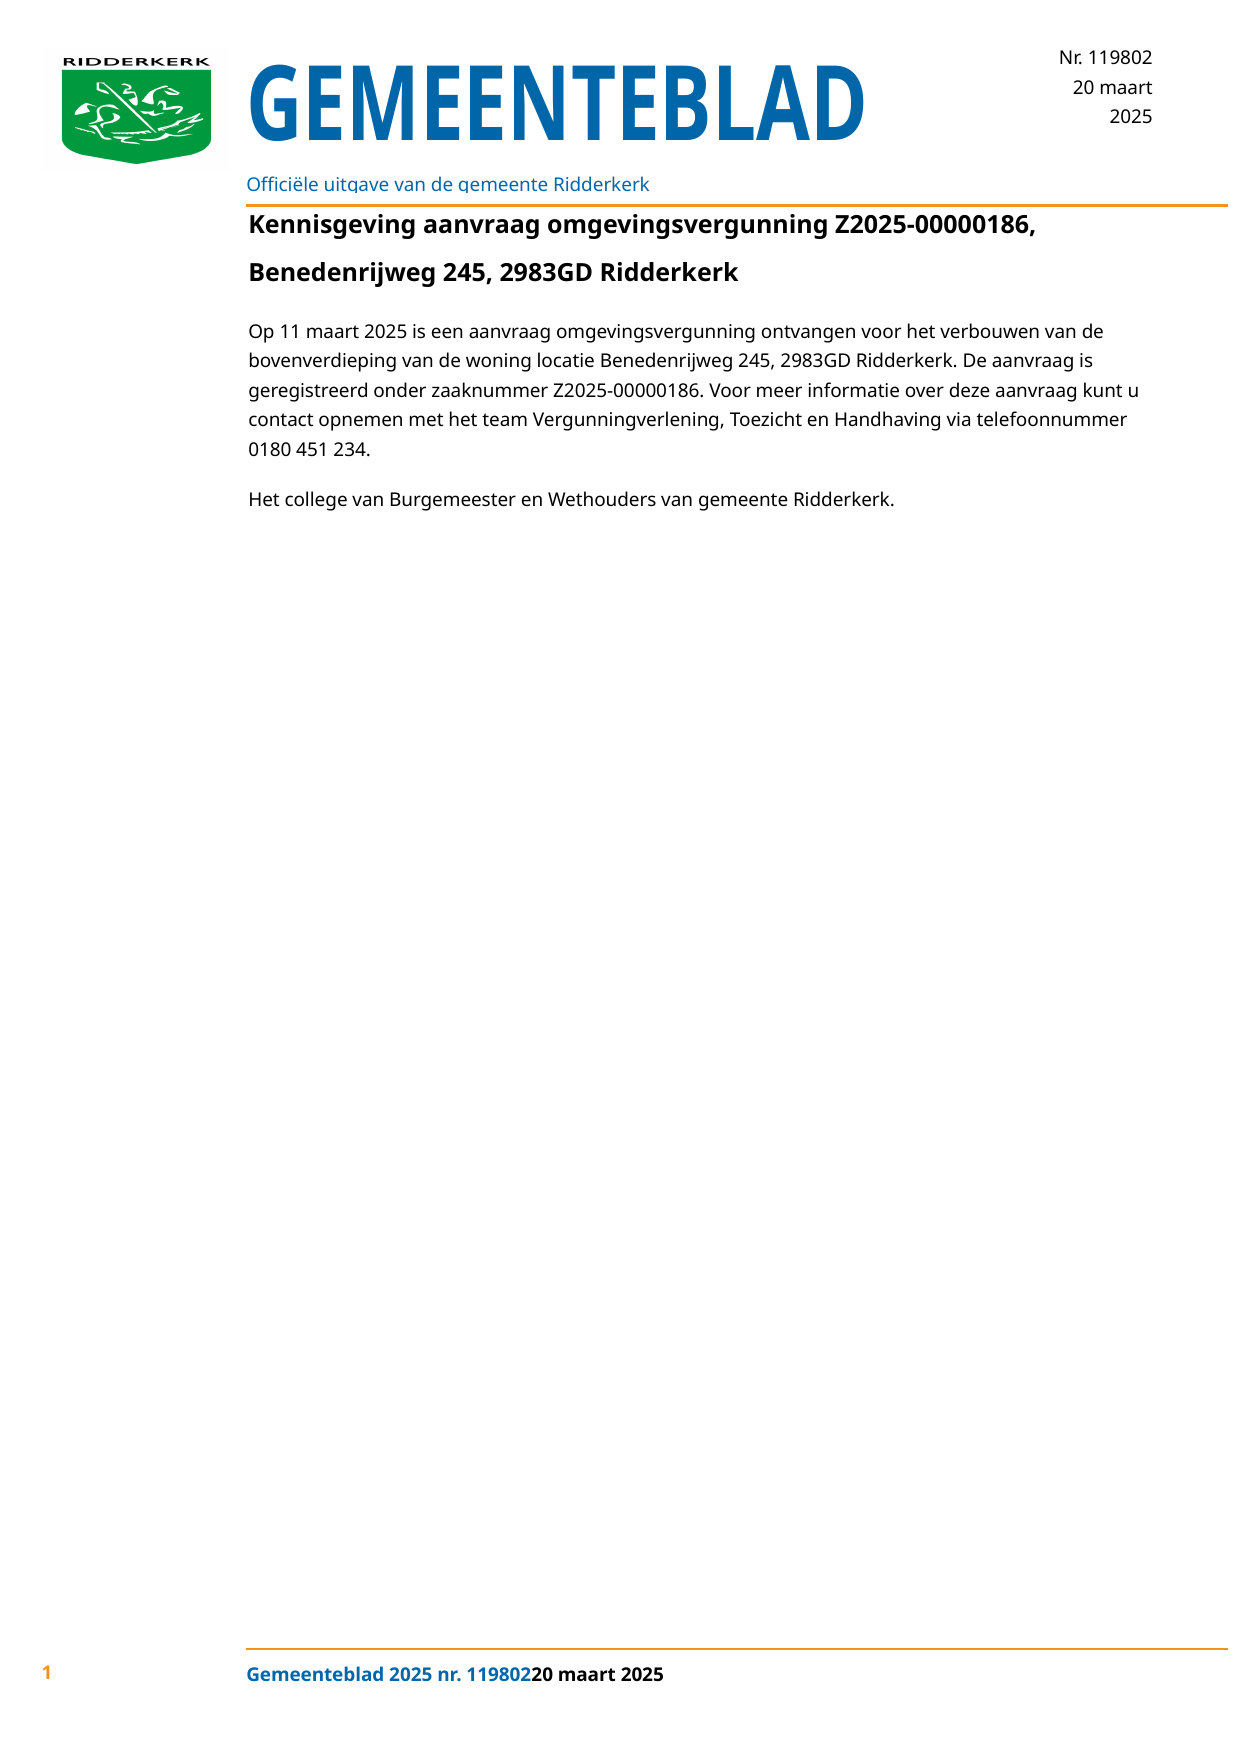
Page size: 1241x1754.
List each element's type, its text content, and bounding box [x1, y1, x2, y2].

text Het college van Burgemeester en Wethouders van gemeente Ridderkerk. [248, 487, 1152, 512]
picture [41, 47, 231, 172]
text Kennisgeving aanvraag omgevingsvergunning Z2025-00000186, Benedenrijweg 245, 2983GD Ridderkerk [248, 207, 1152, 288]
text Op 11 maart 2025 is een aanvraag omgevingsvergunning ontvangen voor het verbouwen van de bovenverdieping van de woning locatie Benedenrijweg 245, 2983GD Ridderkerk. De aanvraag is geregistreerd onder zaaknummer Z2025-00000186. Voor meer informatie over deze aanvraag kunt u contact opnemen met het team Vergunningverlening, Toezicht en Handhaving via telefoonnummer 0180 451 234. [248, 318, 1152, 462]
